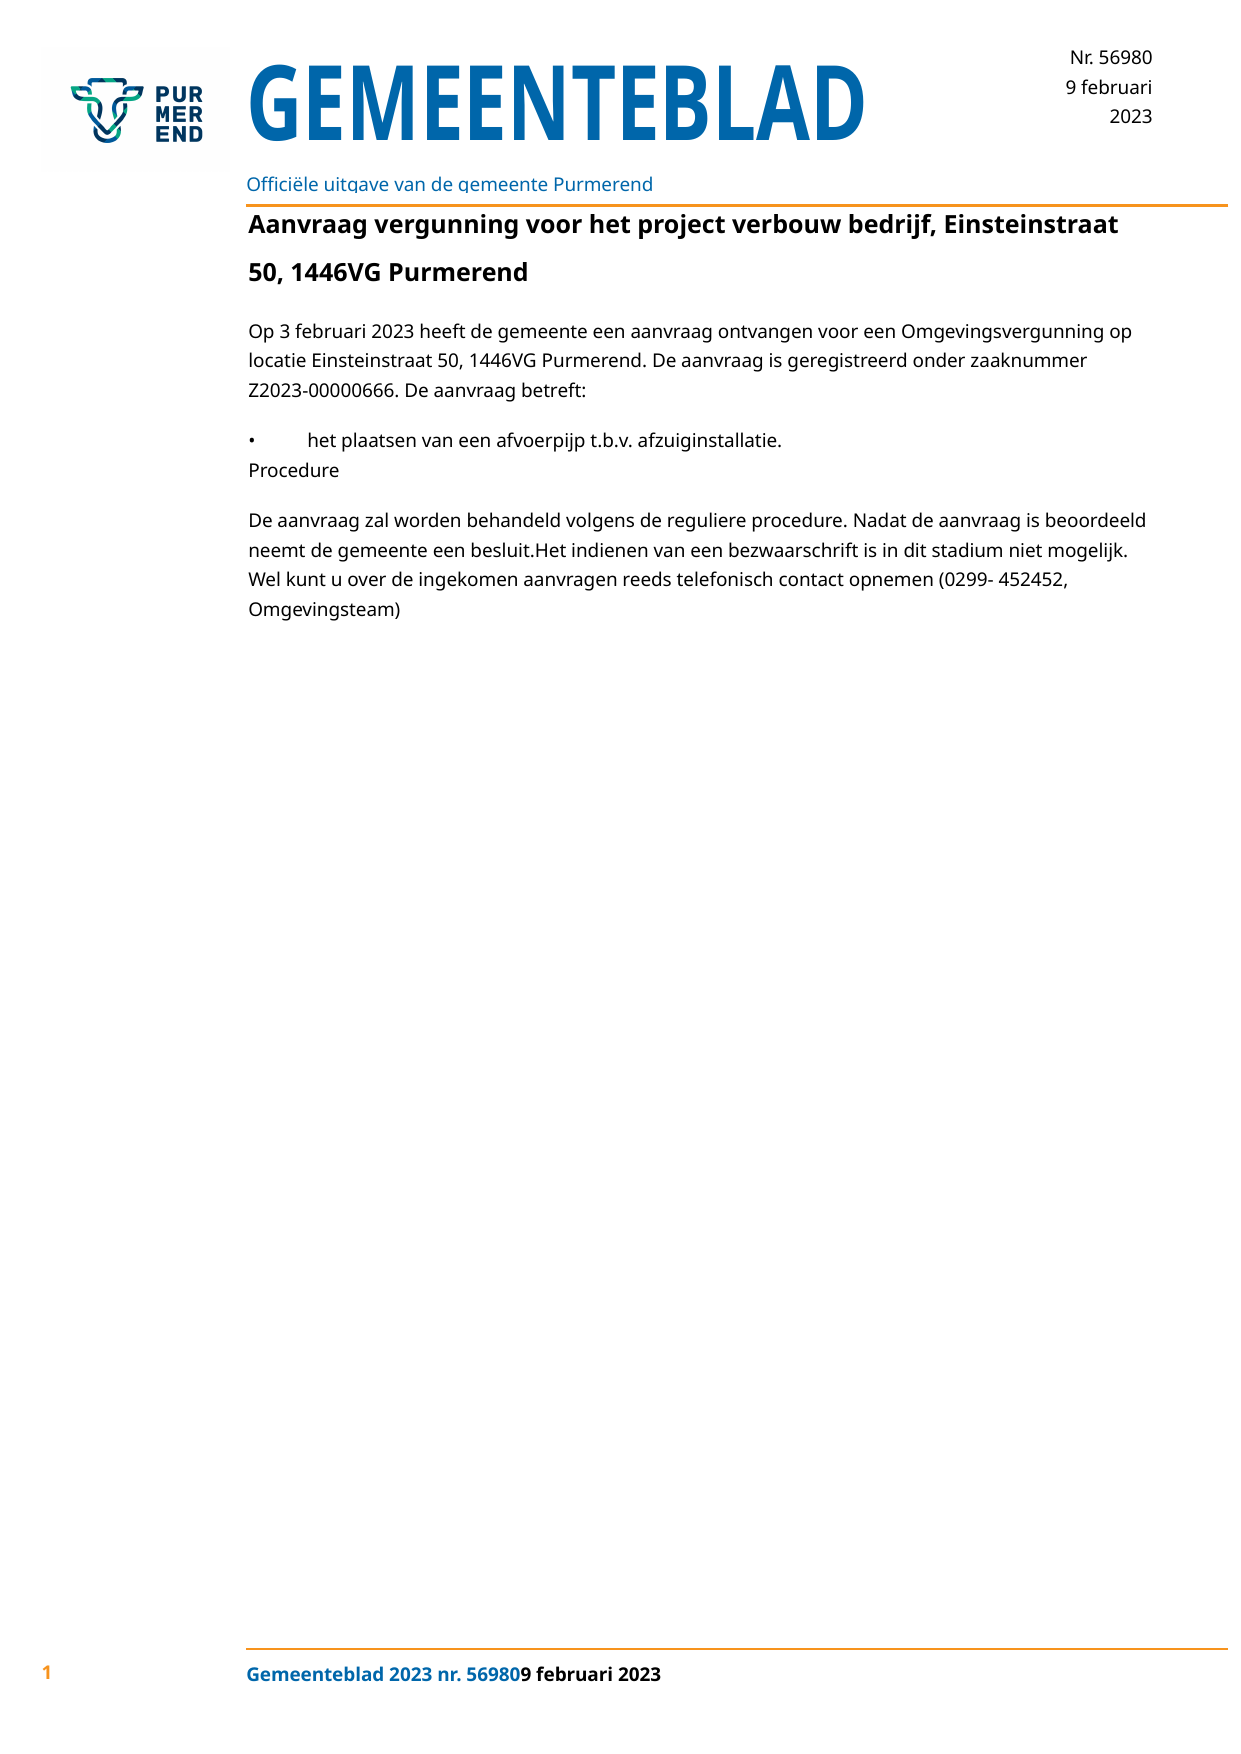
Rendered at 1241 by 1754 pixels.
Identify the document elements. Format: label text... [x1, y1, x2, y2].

picture [41, 47, 231, 172]
text De aanvraag zal worden behandeld volgens de reguliere procedure. Nadat de aanvraag is beoordeeld neemt de gemeente een besluit.Het indienen van een bezwaarschrift is in dit stadium niet mogelijk. Wel kunt u over de ingekomen aanvragen reeds telefonisch contact opnemen (0299- 452452, Omgevingsteam) [248, 507, 1152, 622]
text Procedure [248, 457, 1152, 483]
list het plaatsen van een afvoerpijp t.b.v. afzuiginstallatie. [248, 427, 1152, 453]
text Aanvraag vergunning voor het project verbouw bedrijf, Einsteinstraat 50, 1446VG Purmerend [248, 207, 1152, 288]
text Op 3 februari 2023 heeft de gemeente een aanvraag ontvangen voor een Omgevingsvergunning op locatie Einsteinstraat 50, 1446VG Purmerend. De aanvraag is geregistreerd onder zaaknummer Z2023-00000666. De aanvraag betreft: [248, 318, 1152, 403]
